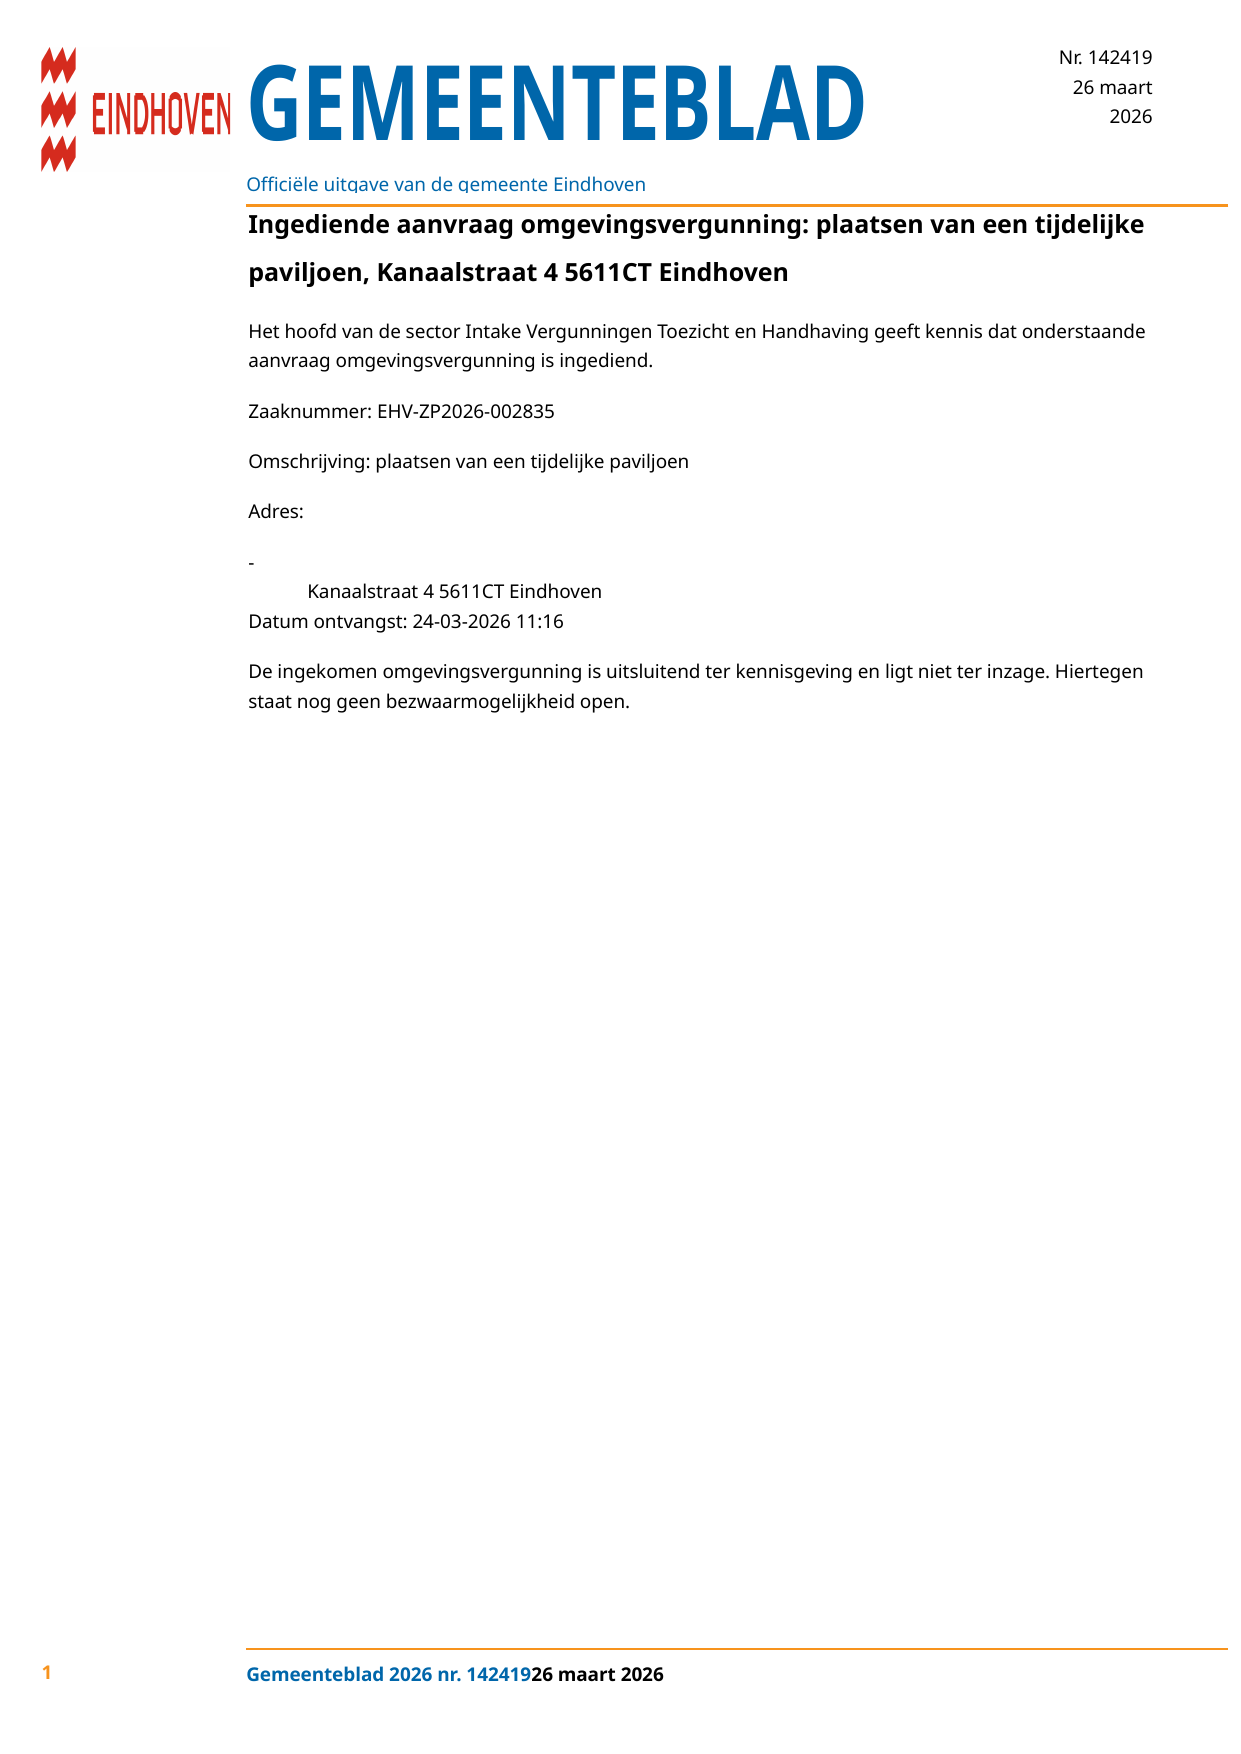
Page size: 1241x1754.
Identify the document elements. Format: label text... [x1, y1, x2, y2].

text Adres: [248, 499, 1152, 524]
text Datum ontvangst: 24-03-2026 11:16 [248, 608, 1152, 634]
list Kanaalstraat 4 5611CT Eindhoven [248, 579, 1152, 604]
text Het hoofd van de sector Intake Vergunningen Toezicht en Handhaving geeft kennis dat onderstaande aanvraag omgevingsvergunning is ingediend. [248, 318, 1152, 373]
picture [41, 47, 231, 172]
text Omschrijving: plaatsen van een tijdelijke paviljoen [248, 448, 1152, 474]
text Ingediende aanvraag omgevingsvergunning: plaatsen van een tijdelijke paviljoen, Kanaalstraat 4 5611CT Eindhoven [248, 207, 1152, 288]
text De ingekomen omgevingsvergunning is uitsluitend ter kennisgeving en ligt niet ter inzage. Hiertegen staat nog geen bezwaarmogelijkheid open. [248, 659, 1152, 714]
text Zaaknummer: EHV-ZP2026-002835 [248, 398, 1152, 424]
